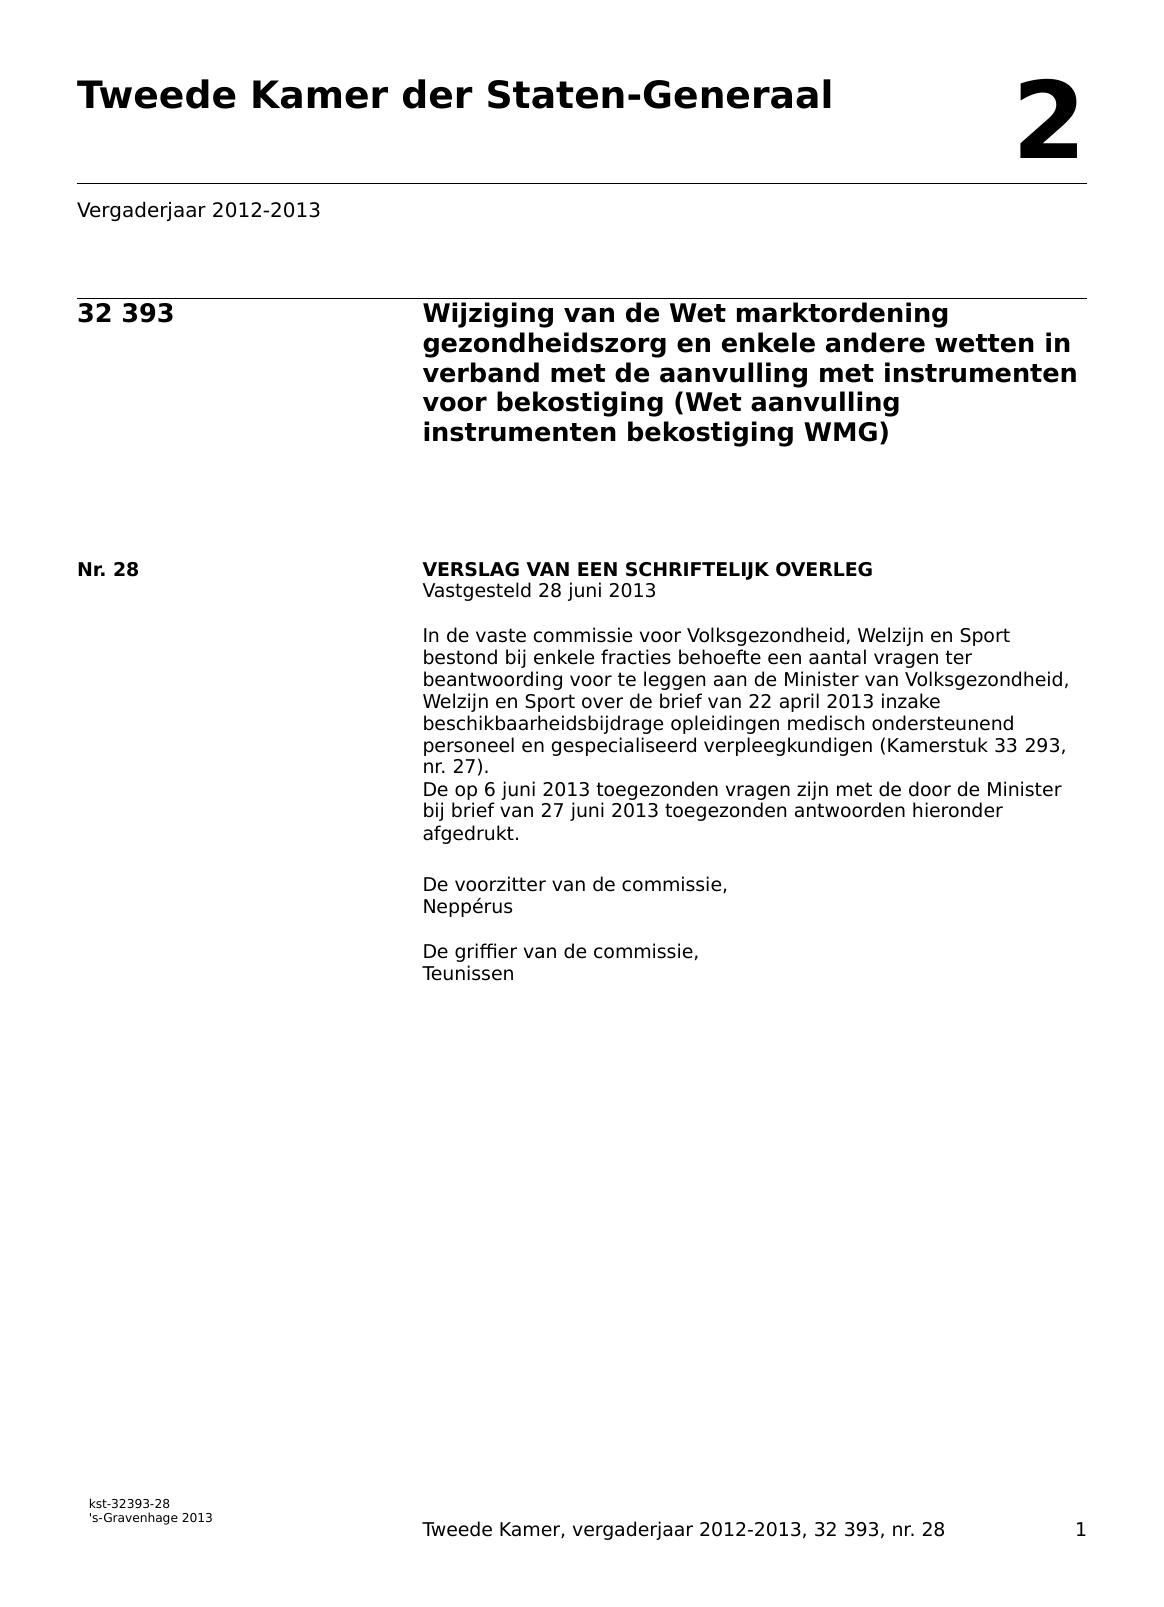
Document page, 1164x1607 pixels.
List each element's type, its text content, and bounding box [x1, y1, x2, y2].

subtitle Nr. 28 VERSLAG VAN EEN SCHRIFTELIJK OVERLEG [77, 558, 1087, 580]
text De griffier van de commissie, Teunissen [422, 941, 1087, 984]
text In de vaste commissie voor Volksgezondheid, Welzijn en Sport bestond bij enkele fracties behoefte een aantal vragen ter beantwoording voor te leggen aan de Minister van Volksgezondheid, Welzijn en Sport over de brief van 22 april 2013 inzake beschikbaarheidsbijdrage opleidingen medisch ondersteunend personeel en gespecialiseerd verpleegkundigen (Kamerstuk 33 293, nr. 27). [422, 624, 1087, 778]
table_header Tweede Kamer der Staten-Generaal [77, 59, 886, 183]
subtitle 32 393 Wijziging van de Wet marktordening gezondheidszorg en enkele andere wetten in verband met de aanvulling met instrumenten voor bekostiging (Wet aanvulling instrumenten bekostiging WMG) [77, 299, 1087, 447]
table_header 2 [886, 59, 1087, 183]
text De voorzitter van de commissie, Neppérus [422, 874, 1087, 918]
text De op 6 juni 2013 toegezonden vragen zijn met de door de Minister bij brief van 27 juni 2013 toegezonden antwoorden hieronder afgedrukt. [422, 778, 1087, 844]
table_cell Vergaderjaar 2012-2013 [77, 184, 1087, 298]
text kst-32393-28 [88, 1497, 323, 1511]
text Vastgesteld 28 juni 2013 [422, 580, 1087, 602]
text 's-Gravenhage 2013 [88, 1511, 323, 1525]
